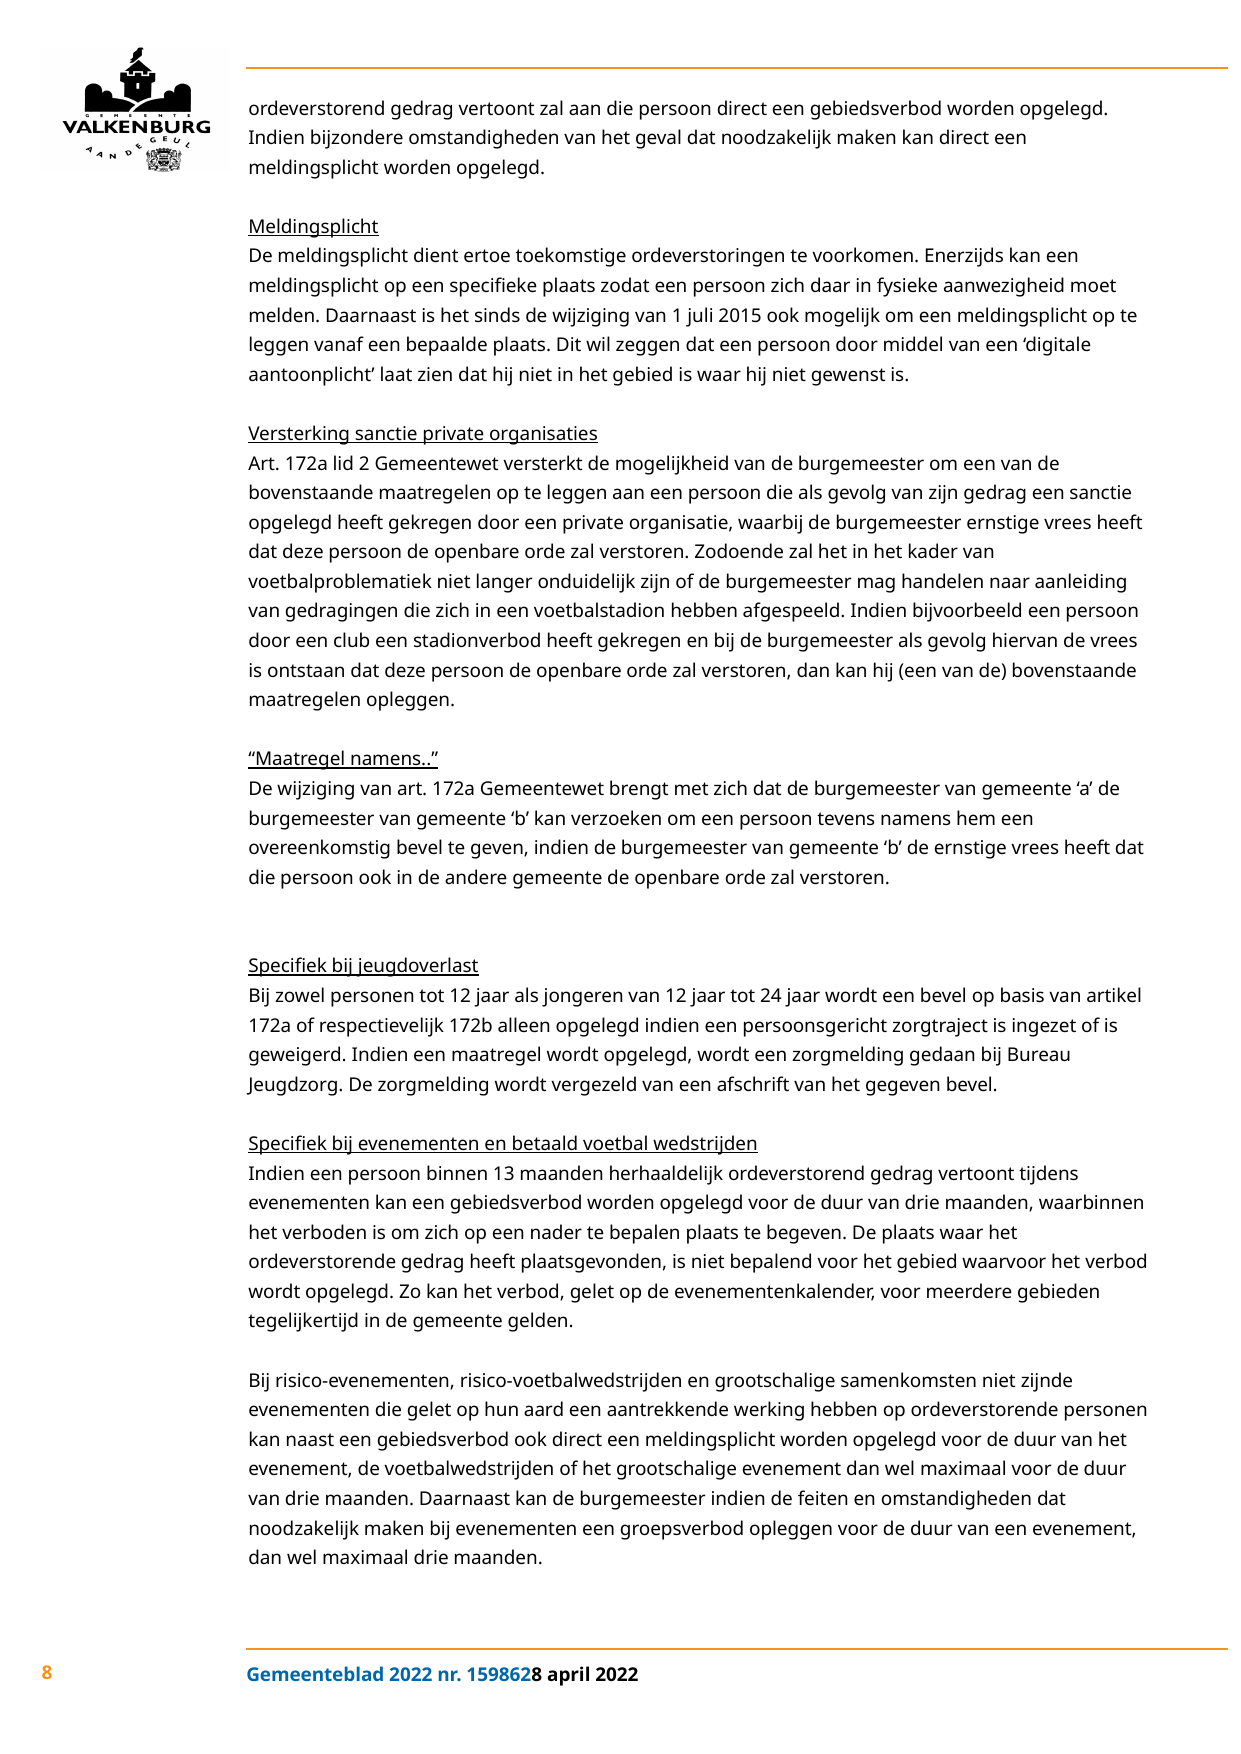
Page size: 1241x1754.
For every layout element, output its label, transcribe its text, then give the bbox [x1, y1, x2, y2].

text Meldingsplicht [248, 213, 1152, 239]
text ordeverstorend gedrag vertoont zal aan die persoon direct een gebiedsverbod worden opgelegd. [248, 95, 1152, 121]
text “Maatregel namens..” [248, 746, 1152, 771]
text Indien een persoon binnen 13 maanden herhaaldelijk ordeverstorend gedrag vertoont tijdens evenementen kan een gebiedsverbod worden opgelegd voor de duur van drie maanden, waarbinnen het verboden is om zich op een nader te bepalen plaats te begeven. De plaats waar het ordeverstorende gedrag heeft plaatsgevonden, is niet bepalend voor het gebied waarvoor het verbod wordt opgelegd. Zo kan het verbod, gelet op de evenementenkalender, voor meerdere gebieden tegelijkertijd in de gemeente gelden. [248, 1160, 1152, 1333]
picture [41, 47, 231, 172]
text Bij risico-evenementen, risico-voetbalwedstrijden en grootschalige samenkomsten niet zijnde evenementen die gelet op hun aard een aantrekkende werking hebben op ordeverstorende personen kan naast een gebiedsverbod ook direct een meldingsplicht worden opgelegd voor de duur van het evenement, de voetbalwedstrijden of het grootschalige evenement dan wel maximaal voor de duur van drie maanden. Daarnaast kan de burgemeester indien de feiten en omstandigheden dat noodzakelijk maken bij evenementen een groepsverbod opleggen voor de duur van een evenement, dan wel maximaal drie maanden. [248, 1367, 1152, 1570]
text Specifiek bij jeugdoverlast [248, 953, 1152, 978]
text De meldingsplicht dient ertoe toekomstige ordeverstoringen te voorkomen. Enerzijds kan een meldingsplicht op een specifieke plaats zodat een persoon zich daar in fysieke aanwezigheid moet melden. Daarnaast is het sinds de wijziging van 1 juli 2015 ook mogelijk om een meldingsplicht op te leggen vanaf een bepaalde plaats. Dit wil zeggen dat een persoon door middel van een ‘digitale aantoonplicht’ laat zien dat hij niet in het gebied is waar hij niet gewenst is. [248, 243, 1152, 387]
text Specifiek bij evenementen en betaald voetbal wedstrijden [248, 1130, 1152, 1156]
text Bij zowel personen tot 12 jaar als jongeren van 12 jaar tot 24 jaar wordt een bevel op basis van artikel 172a of respectievelijk 172b alleen opgelegd indien een persoonsgericht zorgtraject is ingezet of is geweigerd. Indien een maatregel wordt opgelegd, wordt een zorgmelding gedaan bij Bureau Jeugdzorg. De zorgmelding wordt vergezeld van een afschrift van het gegeven bevel. [248, 982, 1152, 1097]
text Indien bijzondere omstandigheden van het geval dat noodzakelijk maken kan direct een meldingsplicht worden opgelegd. [248, 124, 1152, 180]
text Art. 172a lid 2 Gemeentewet versterkt de mogelijkheid van de burgemeester om een van de bovenstaande maatregelen op te leggen aan een persoon die als gevolg van zijn gedrag een sanctie opgelegd heeft gekregen door een private organisatie, waarbij de burgemeester ernstige vrees heeft dat deze persoon de openbare orde zal verstoren. Zodoende zal het in het kader van voetbalproblematiek niet langer onduidelijk zijn of de burgemeester mag handelen naar aanleiding van gedragingen die zich in een voetbalstadion hebben afgespeeld. Indien bijvoorbeeld een persoon door een club een stadionverbod heeft gekregen en bij de burgemeester als gevolg hiervan de vrees is ontstaan dat deze persoon de openbare orde zal verstoren, dan kan hij (een van de) bovenstaande maatregelen opleggen. [248, 450, 1152, 712]
text Versterking sanctie private organisaties [248, 420, 1152, 446]
text De wijziging van art. 172a Gemeentewet brengt met zich dat de burgemeester van gemeente ‘a’ de burgemeester van gemeente ‘b’ kan verzoeken om een persoon tevens namens hem een overeenkomstig bevel te geven, indien de burgemeester van gemeente ‘b’ de ernstige vrees heeft dat die persoon ook in de andere gemeente de openbare orde zal verstoren. [248, 775, 1152, 890]
